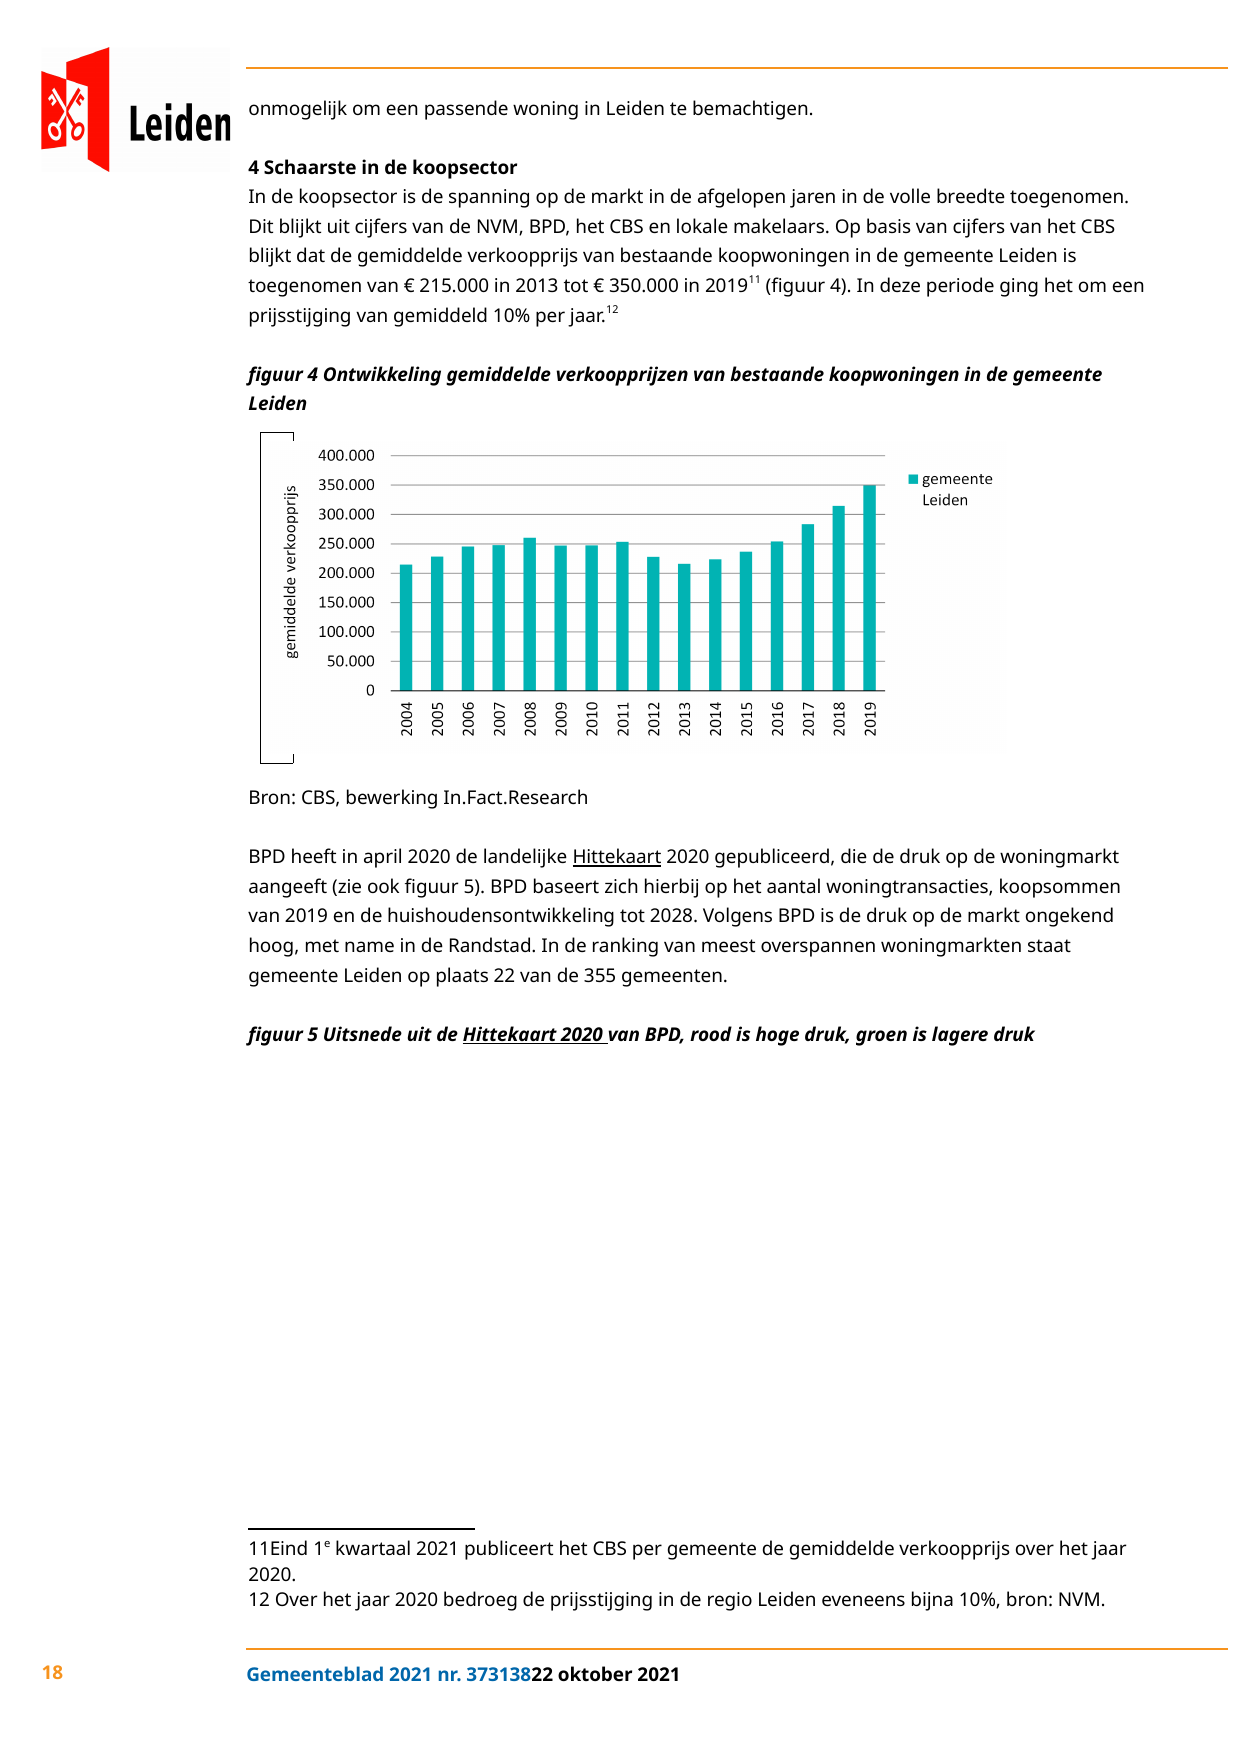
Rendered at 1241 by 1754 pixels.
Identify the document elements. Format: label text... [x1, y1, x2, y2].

text Over het jaar 2020 bedroeg de prijsstijging in de regio Leiden eveneens bijna 10%, bron: NVM. [248, 1586, 1152, 1612]
picture [41, 47, 231, 172]
text 4 Schaarste in de koopsector [248, 154, 1152, 180]
text Bron: CBS, bewerking In.Fact.Research [248, 784, 1152, 810]
text In de koopsector is de spanning op de markt in de afgelopen jaren in de volle breedte toegenomen. Dit blijkt uit cijfers van de NVM, BPD, het CBS en lokale makelaars. Op basis van cijfers van het CBS blijkt dat de gemiddelde verkoopprijs van bestaande koopwoningen in de gemeente Leiden is toegenomen van € 215.000 in 2013 tot € 350.000 in 2019 (figuur 4). In deze periode ging het om een prijsstijging van gemiddeld 10% per jaar. [248, 183, 1152, 328]
text figuur 4 Ontwikkeling gemiddelde verkoopprijzen van bestaande koopwoningen in de gemeente Leiden [248, 361, 1152, 416]
picture [268, 441, 1008, 754]
text figuur 5 Uitsnede uit de Hittekaart 2020 van BPD, rood is hoge druk, groen is lagere druk [248, 1021, 1152, 1047]
text Eind 1e kwartaal 2021 publiceert het CBS per gemeente de gemiddelde verkoopprijs over het jaar 2020. [248, 1535, 1152, 1586]
text BPD heeft in april 2020 de landelijke Hittekaart 2020 gepubliceerd, die de druk op de woningmarkt aangeeft (zie ook figuur 5). BPD baseert zich hierbij op het aantal woningtransacties, koopsommen van 2019 en de huishoudensontwikkeling tot 2028. Volgens BPD is de druk op de markt ongekend hoog, met name in de Randstad. In de ranking van meest overspannen woningmarkten staat gemeente Leiden op plaats 22 van de 355 gemeenten. [248, 843, 1152, 988]
text onmogelijk om een passende woning in Leiden te bemachtigen. [248, 95, 1152, 121]
